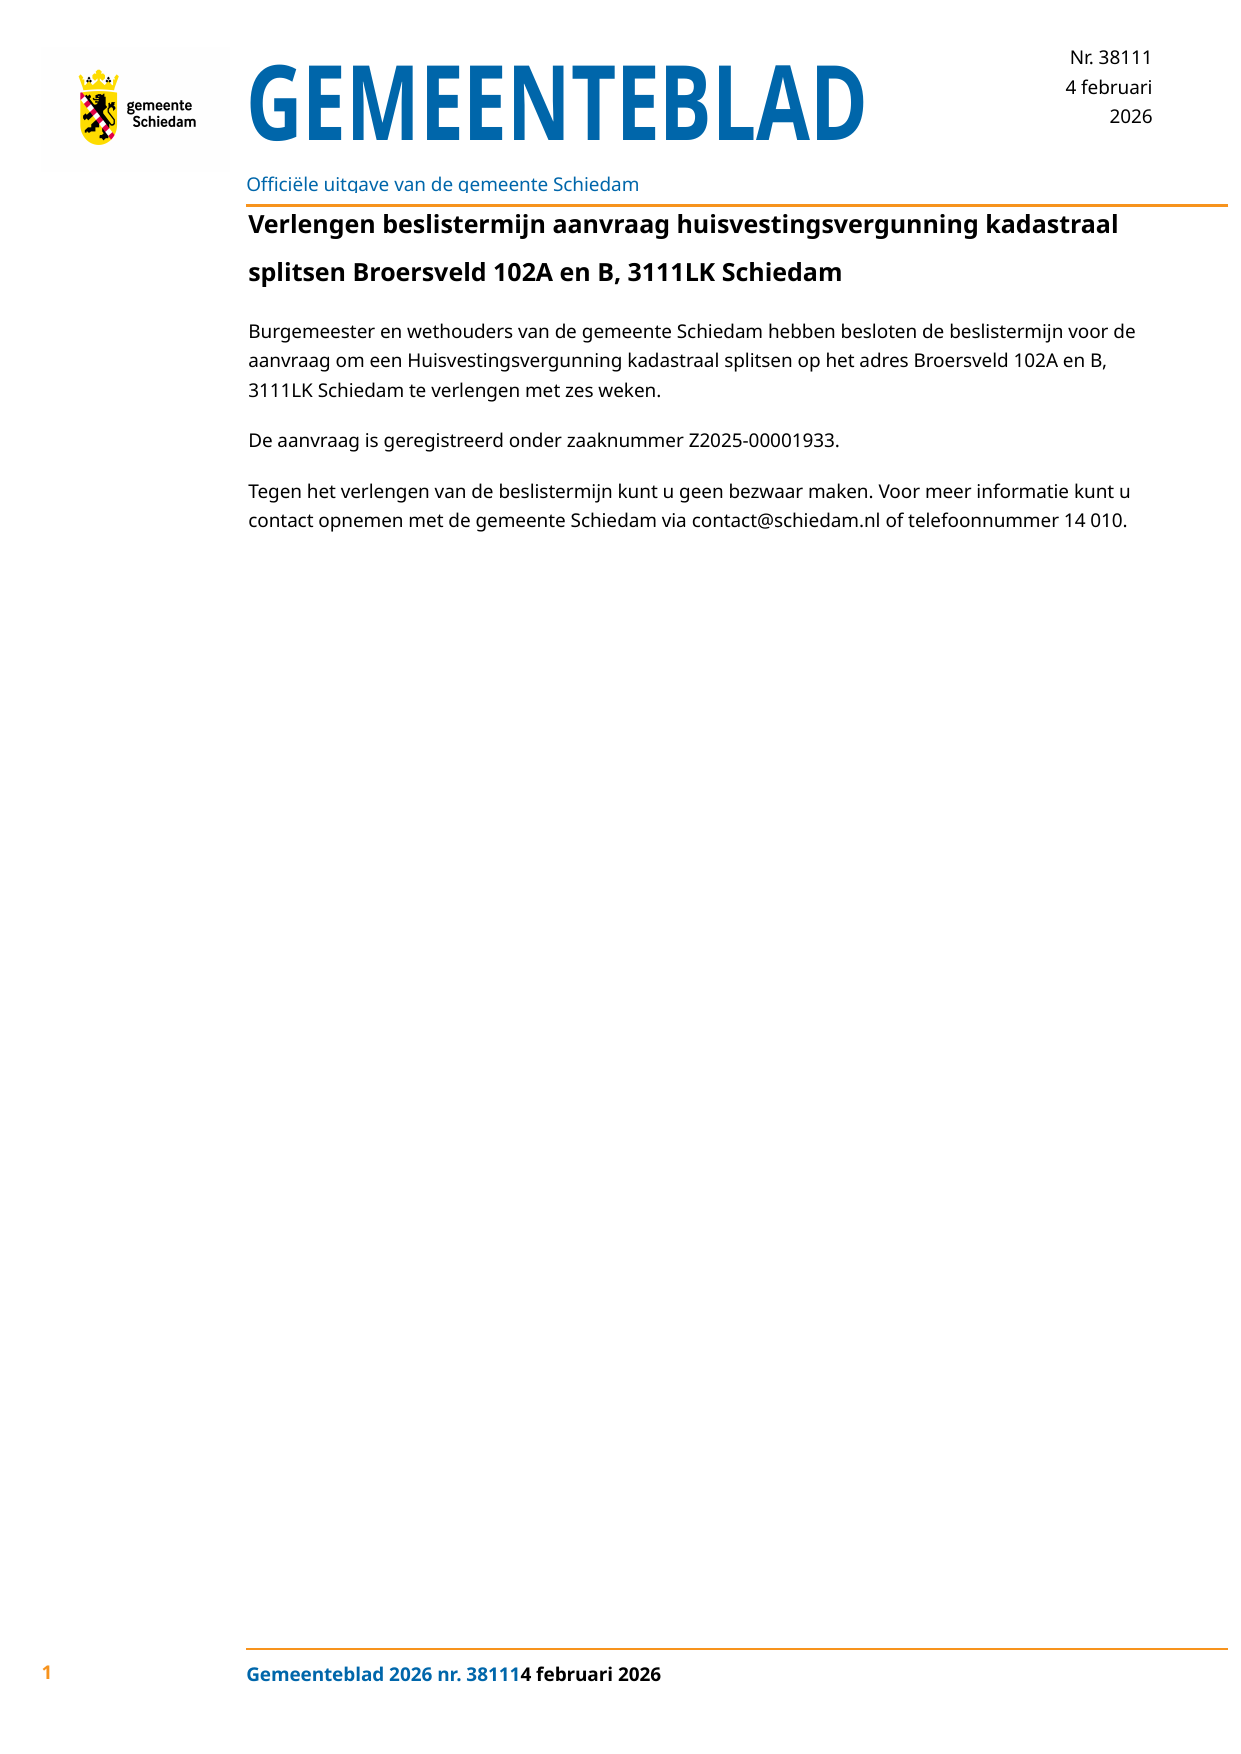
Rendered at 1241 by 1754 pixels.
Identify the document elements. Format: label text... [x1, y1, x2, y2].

text Burgemeester en wethouders van de gemeente Schiedam hebben besloten de beslistermijn voor de aanvraag om een Huisvestingsvergunning kadastraal splitsen op het adres Broersveld 102A en B, 3111LK Schiedam te verlengen met zes weken. [248, 318, 1152, 403]
picture [41, 47, 231, 172]
text Tegen het verlengen van de beslistermijn kunt u geen bezwaar maken. Voor meer informatie kunt u contact opnemen met de gemeente Schiedam via contact@schiedam.nl of telefoonnummer 14 010. [248, 478, 1152, 533]
text De aanvraag is geregistreerd onder zaaknummer Z2025-00001933. [248, 427, 1152, 453]
text Verlengen beslistermijn aanvraag huisvestingsvergunning kadastraal splitsen Broersveld 102A en B, 3111LK Schiedam [248, 207, 1152, 288]
